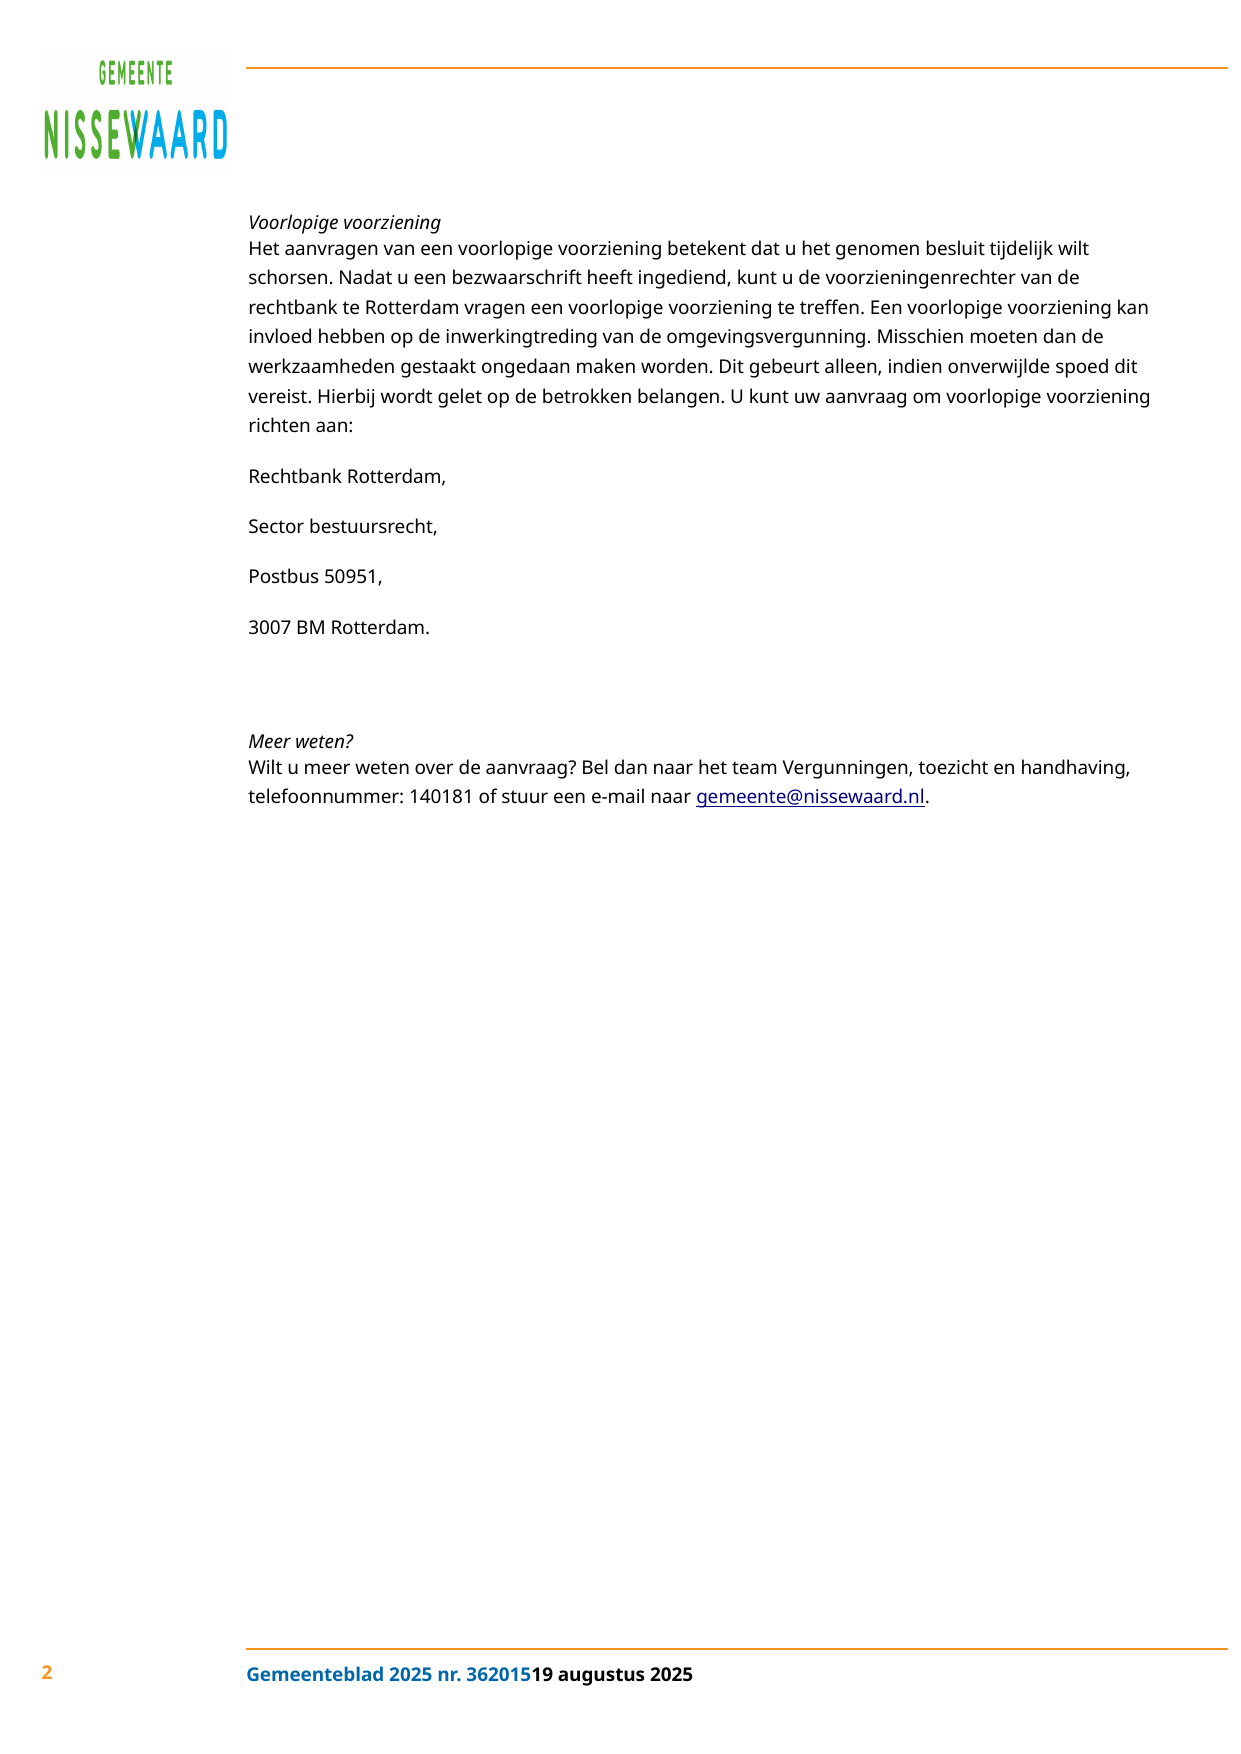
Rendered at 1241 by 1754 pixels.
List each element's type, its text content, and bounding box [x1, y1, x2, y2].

text Voorlopige voorziening [248, 209, 1152, 235]
picture [41, 47, 231, 172]
text Postbus 50951, [248, 564, 1152, 589]
text Meer weten? [248, 728, 1152, 754]
text Rechtbank Rotterdam, [248, 463, 1152, 488]
text Het aanvragen van een voorlopige voorziening betekent dat u het genomen besluit tijdelijk wilt schorsen. Nadat u een bezwaarschrift heeft ingediend, kunt u de voorzieningenrechter van de rechtbank te Rotterdam vragen een voorlopige voorziening te treffen. Een voorlopige voorziening kan invloed hebben op de inwerkingtreding van de omgevingsvergunning. Misschien moeten dan de werkzaamheden gestaakt ongedaan maken worden. Dit gebeurt alleen, indien onverwijlde spoed dit vereist. Hierbij wordt gelet op de betrokken belangen. U kunt uw aanvraag om voorlopige voorziening richten aan: [248, 235, 1152, 438]
text 3007 BM Rotterdam. [248, 614, 1152, 640]
text Wilt u meer weten over de aanvraag? Bel dan naar het team Vergunningen, toezicht en handhaving, telefoonnummer: 140181 of stuur een e-mail naar gemeente@nissewaard.nl. [248, 754, 1152, 809]
text Sector bestuursrecht, [248, 513, 1152, 539]
